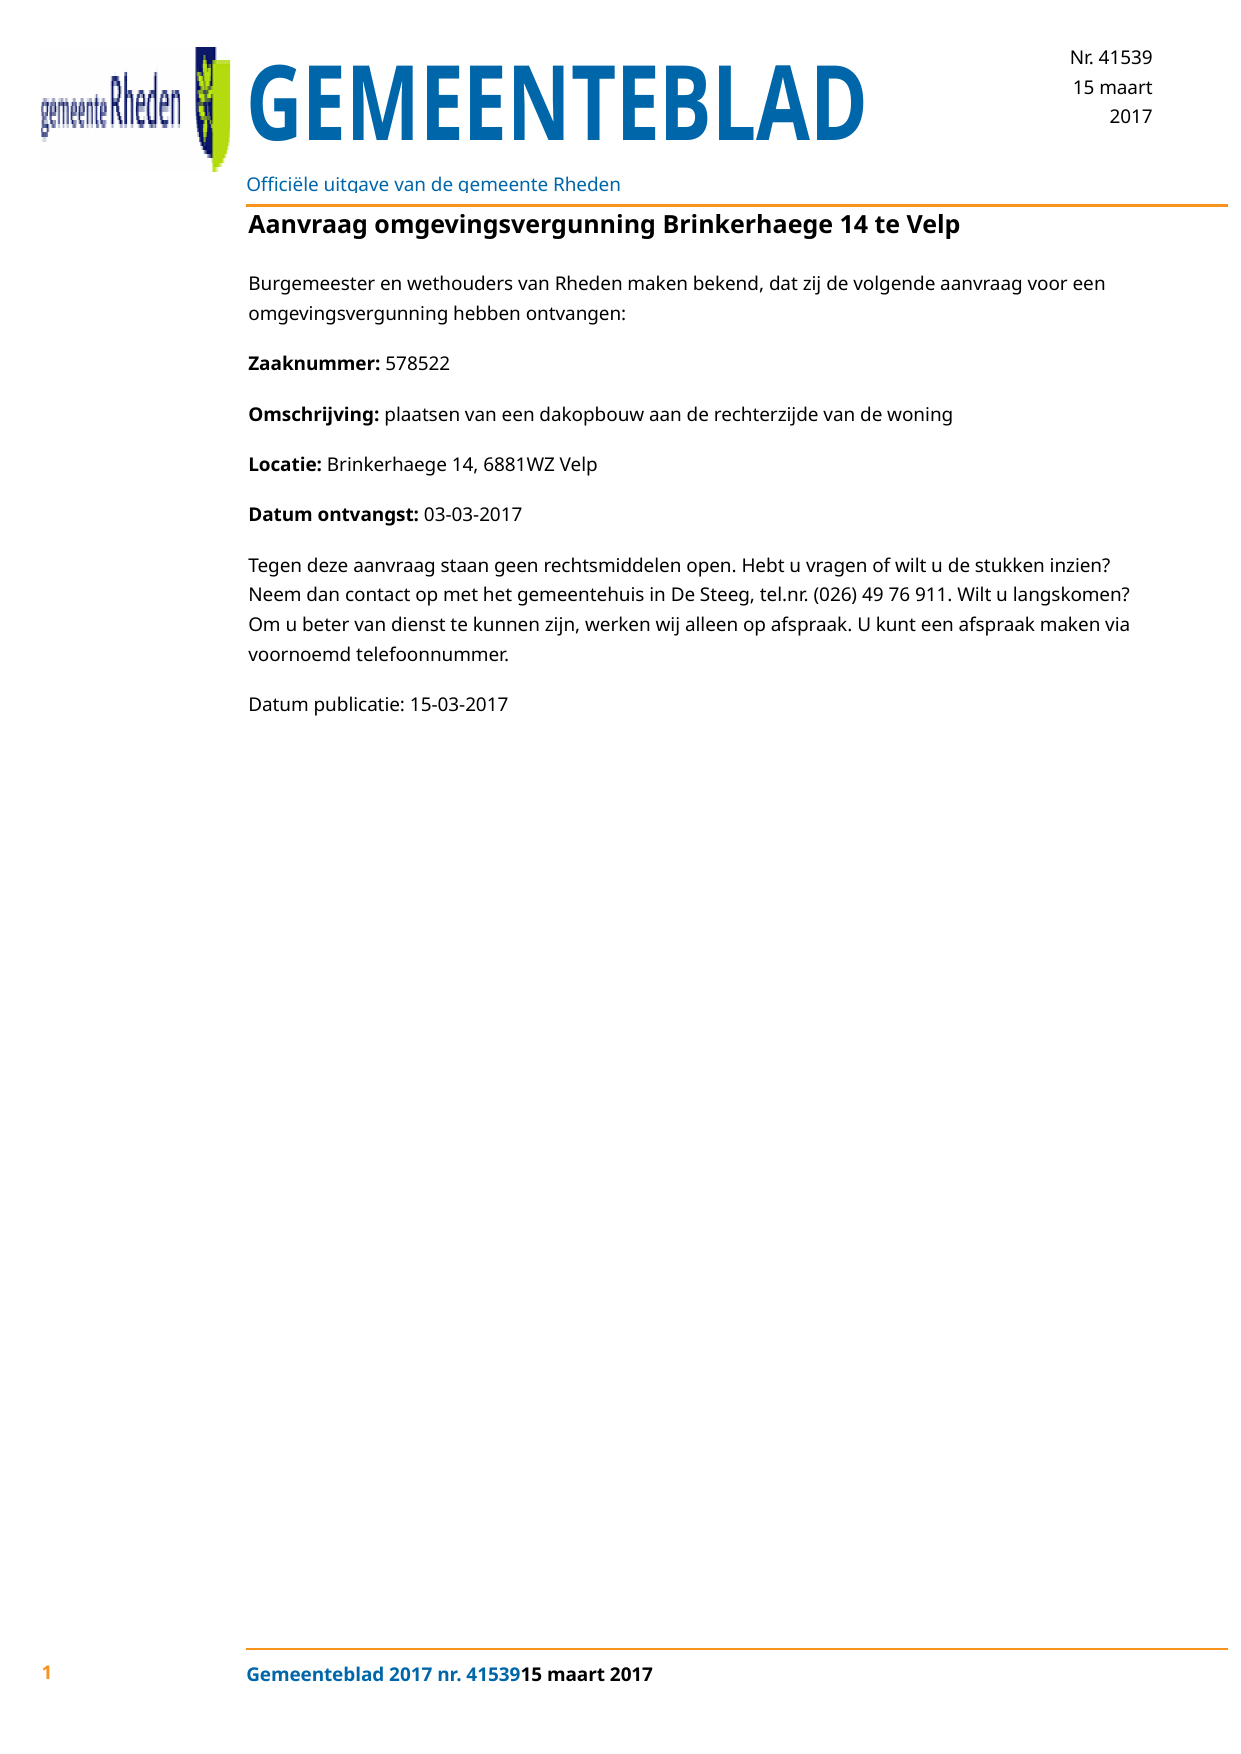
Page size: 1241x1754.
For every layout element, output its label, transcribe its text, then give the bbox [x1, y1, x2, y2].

text Datum publicatie: 15-03-2017 [248, 691, 1152, 717]
text Tegen deze aanvraag staan geen rechtsmiddelen open. Hebt u vragen of wilt u de stukken inzien? Neem dan contact op met het gemeentehuis in De Steeg, tel.nr. (026) 49 76 911. Wilt u langskomen? Om u beter van dienst te kunnen zijn, werken wij alleen op afspraak. U kunt een afspraak maken via voornoemd telefoonnummer. [248, 552, 1152, 666]
text Burgemeester en wethouders van Rheden maken bekend, dat zij de volgende aanvraag voor een omgevingsvergunning hebben ontvangen: [248, 270, 1152, 326]
text Omschrijving: plaatsen van een dakopbouw aan de rechterzijde van de woning [248, 401, 1152, 426]
text Zaaknummer: 578522 [248, 350, 1152, 376]
text Aanvraag omgevingsvergunning Brinkerhaege 14 te Velp [248, 207, 1152, 241]
picture [41, 47, 231, 172]
text Datum ontvangst: 03-03-2017 [248, 502, 1152, 527]
text Locatie: Brinkerhaege 14, 6881WZ Velp [248, 451, 1152, 477]
